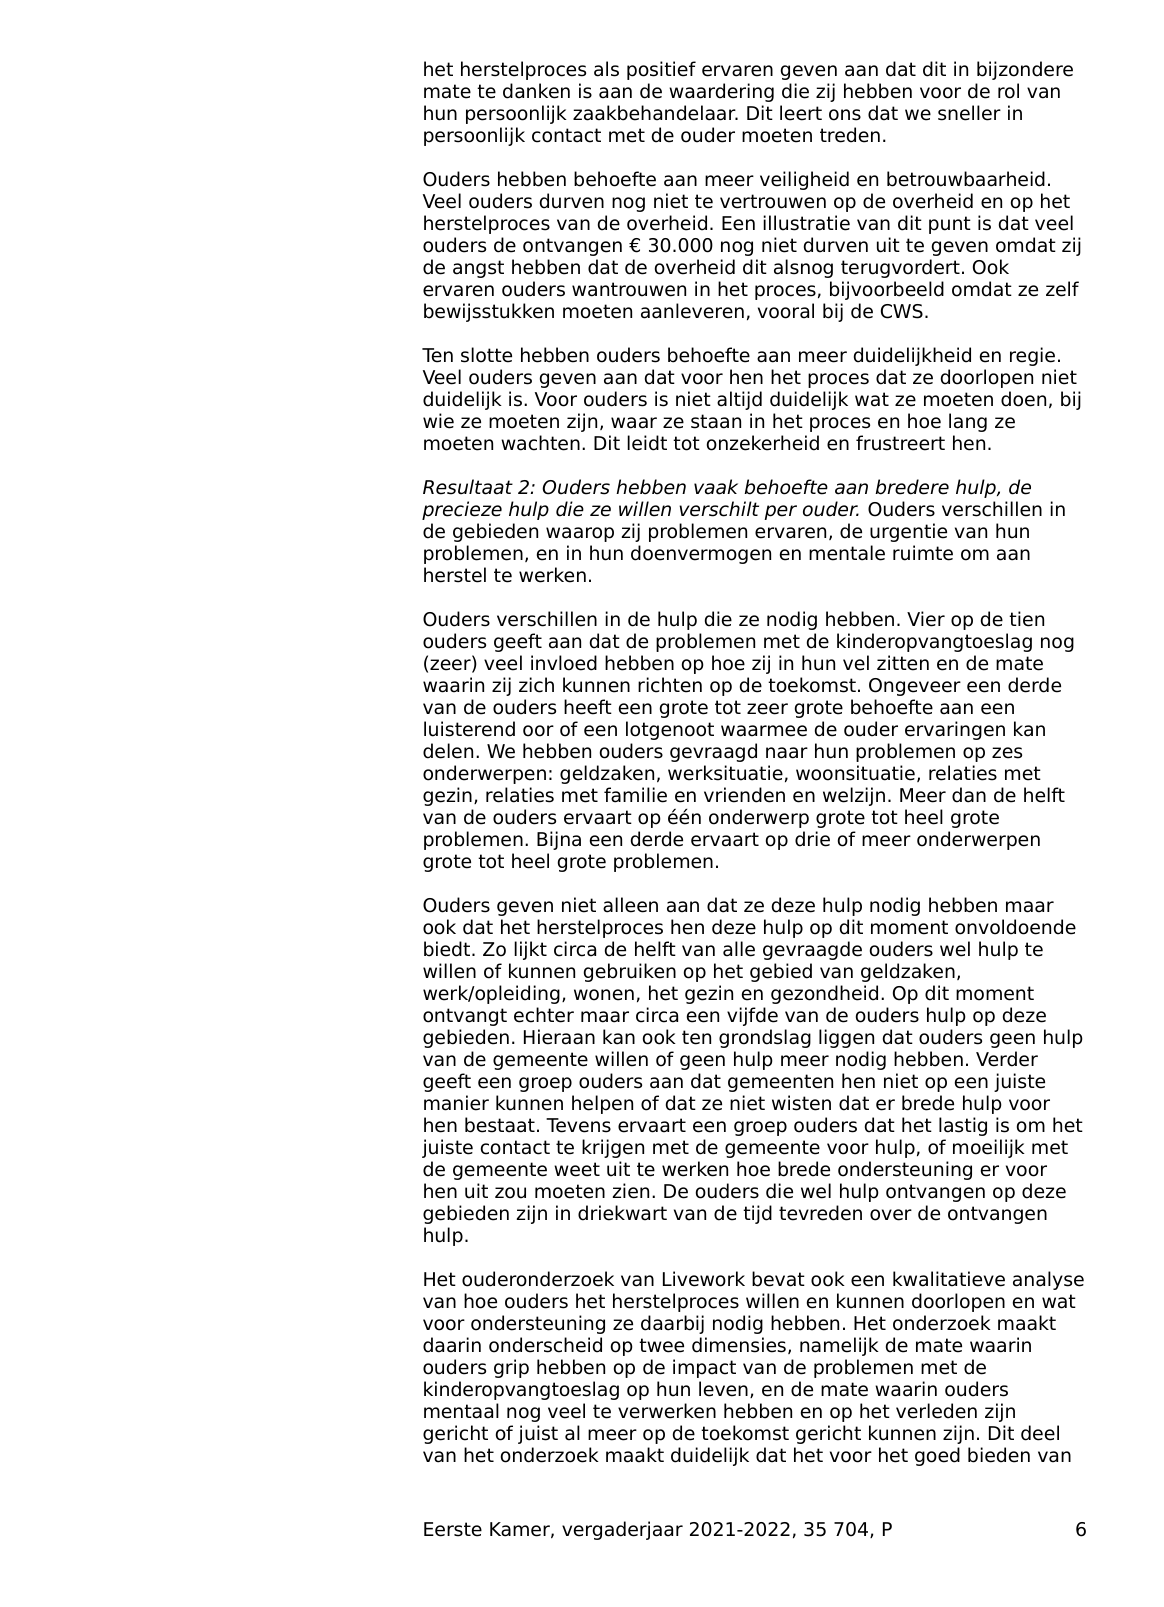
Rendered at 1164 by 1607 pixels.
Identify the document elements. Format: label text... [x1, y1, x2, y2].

text Het ouderonderzoek van Livework bevat ook een kwalitatieve analyse van hoe ouders het herstelproces willen en kunnen doorlopen en wat voor ondersteuning ze daarbij nodig hebben. Het onderzoek maakt daarin onderscheid op twee dimensies, namelijk de mate waarin ouders grip hebben op de impact van de problemen met de kinderopvangtoeslag op hun leven, en de mate waarin ouders mentaal nog veel te verwerken hebben en op het verleden zijn gericht of juist al meer op de toekomst gericht kunnen zijn. Dit deel van het onderzoek maakt duidelijk dat het voor het goed bieden van [422, 1269, 1087, 1467]
text het herstelproces als positief ervaren geven aan dat dit in bijzondere mate te danken is aan de waardering die zij hebben voor de rol van hun persoonlijk zaakbehandelaar. Dit leert ons dat we sneller in persoonlijk contact met de ouder moeten treden. [422, 59, 1087, 147]
text Ouders hebben behoefte aan meer veiligheid en betrouwbaarheid. Veel ouders durven nog niet te vertrouwen op de overheid en op het herstelproces van de overheid. Een illustratie van dit punt is dat veel ouders de ontvangen € 30.000 nog niet durven uit te geven omdat zij de angst hebben dat de overheid dit alsnog terugvordert. Ook ervaren ouders wantrouwen in het proces, bijvoorbeeld omdat ze zelf bewijsstukken moeten aanleveren, vooral bij de CWS. [422, 169, 1087, 323]
text Resultaat 2: Ouders hebben vaak behoefte aan bredere hulp, de precieze hulp die ze willen verschilt per ouder. Ouders verschillen in de gebieden waarop zij problemen ervaren, de urgentie van hun problemen, en in hun doenvermogen en mentale ruimte om aan herstel te werken. [422, 477, 1087, 587]
text Ouders geven niet alleen aan dat ze deze hulp nodig hebben maar ook dat het herstelproces hen deze hulp op dit moment onvoldoende biedt. Zo lijkt circa de helft van alle gevraagde ouders wel hulp te willen of kunnen gebruiken op het gebied van geldzaken, werk/opleiding, wonen, het gezin en gezondheid. Op dit moment ontvangt echter maar circa een vijfde van de ouders hulp op deze gebieden. Hieraan kan ook ten grondslag liggen dat ouders geen hulp van de gemeente willen of geen hulp meer nodig hebben. Verder geeft een groep ouders aan dat gemeenten hen niet op een juiste manier kunnen helpen of dat ze niet wisten dat er brede hulp voor hen bestaat. Tevens ervaart een groep ouders dat het lastig is om het juiste contact te krijgen met de gemeente voor hulp, of moeilijk met de gemeente weet uit te werken hoe brede ondersteuning er voor hen uit zou moeten zien. De ouders die wel hulp ontvangen op deze gebieden zijn in driekwart van de tijd tevreden over de ontvangen hulp. [422, 895, 1087, 1247]
text Ten slotte hebben ouders behoefte aan meer duidelijkheid en regie. Veel ouders geven aan dat voor hen het proces dat ze doorlopen niet duidelijk is. Voor ouders is niet altijd duidelijk wat ze moeten doen, bij wie ze moeten zijn, waar ze staan in het proces en hoe lang ze moeten wachten. Dit leidt tot onzekerheid en frustreert hen. [422, 345, 1087, 455]
text Ouders verschillen in de hulp die ze nodig hebben. Vier op de tien ouders geeft aan dat de problemen met de kinderopvangtoeslag nog (zeer) veel invloed hebben op hoe zij in hun vel zitten en de mate waarin zij zich kunnen richten op de toekomst. Ongeveer een derde van de ouders heeft een grote tot zeer grote behoefte aan een luisterend oor of een lotgenoot waarmee de ouder ervaringen kan delen. We hebben ouders gevraagd naar hun problemen op zes onderwerpen: geldzaken, werksituatie, woonsituatie, relaties met gezin, relaties met familie en vrienden en welzijn. Meer dan de helft van de ouders ervaart op één onderwerp grote tot heel grote problemen. Bijna een derde ervaart op drie of meer onderwerpen grote tot heel grote problemen. [422, 609, 1087, 873]
